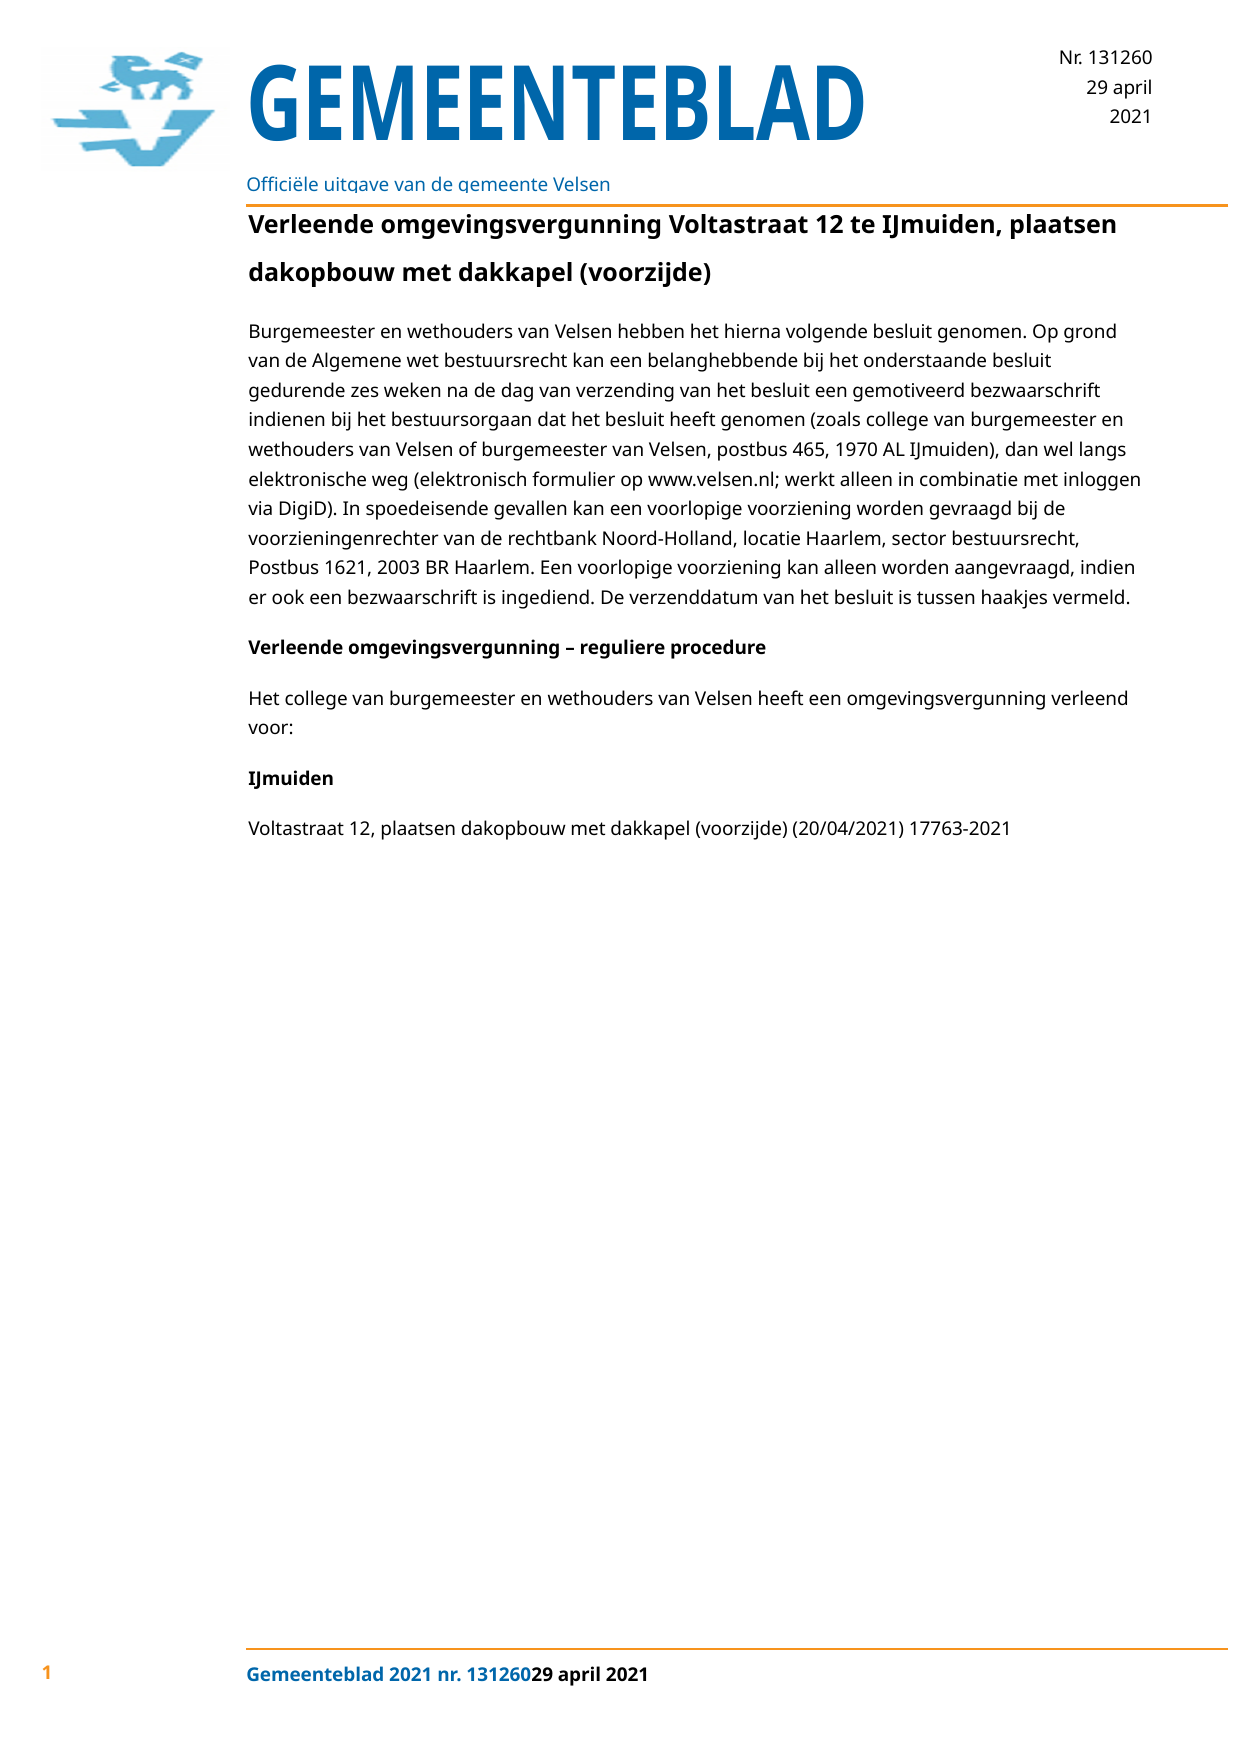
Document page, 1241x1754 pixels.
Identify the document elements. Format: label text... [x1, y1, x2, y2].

text Het college van burgemeester en wethouders van Velsen heeft een omgevingsvergunning verleend voor: [248, 685, 1152, 740]
text Burgemeester en wethouders van Velsen hebben het hierna volgende besluit genomen. Op grond van de Algemene wet bestuursrecht kan een belanghebbende bij het onderstaande besluit gedurende zes weken na de dag van verzending van het besluit een gemotiveerd bezwaarschrift indienen bij het bestuursorgaan dat het besluit heeft genomen (zoals college van burgemeester en wethouders van Velsen of burgemeester van Velsen, postbus 465, 1970 AL IJmuiden), dan wel langs elektronische weg (elektronisch formulier op www.velsen.nl; werkt alleen in combinatie met inloggen via DigiD). In spoedeisende gevallen kan een voorlopige voorziening worden gevraagd bij de voorzieningenrechter van de rechtbank Noord-Holland, locatie Haarlem, sector bestuursrecht, Postbus 1621, 2003 BR Haarlem. Een voorlopige voorziening kan alleen worden aangevraagd, indien er ook een bezwaarschrift is ingediend. De verzenddatum van het besluit is tussen haakjes vermeld. [248, 318, 1152, 610]
text Verleende omgevingsvergunning Voltastraat 12 te IJmuiden, plaatsen dakopbouw met dakkapel (voorzijde) [248, 207, 1152, 288]
picture [41, 47, 231, 172]
text IJmuiden [248, 765, 1152, 791]
text Voltastraat 12, plaatsen dakopbouw met dakkapel (voorzijde) (20/04/2021) 17763-2021 [248, 815, 1152, 841]
text Verleende omgevingsvergunning – reguliere procedure [248, 634, 1152, 660]
